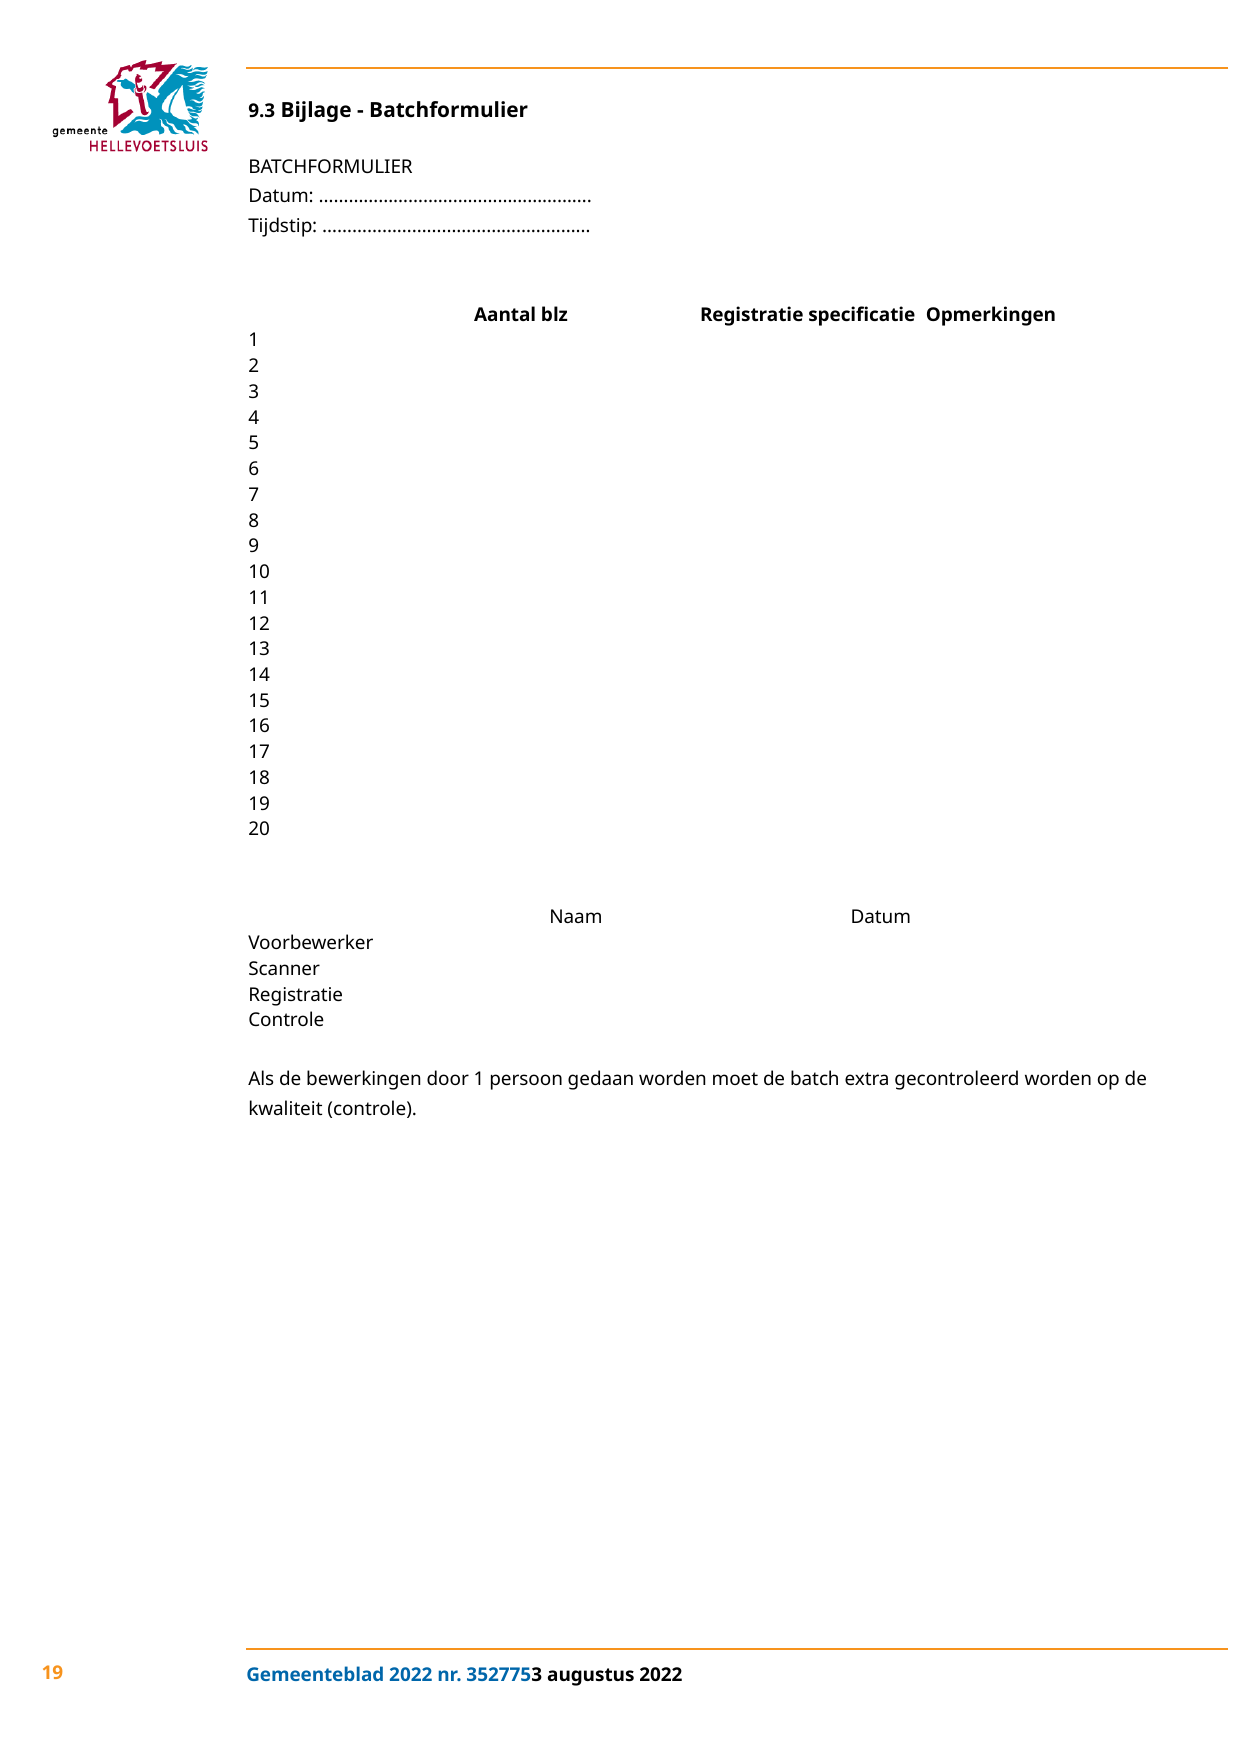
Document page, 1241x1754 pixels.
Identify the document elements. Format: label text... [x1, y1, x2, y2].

table_cell [926, 687, 1152, 713]
table_cell 6 [248, 455, 474, 481]
table_cell [474, 816, 700, 841]
table_cell [549, 1007, 850, 1032]
table_cell Voorbewerker [248, 930, 549, 955]
table_cell [700, 533, 926, 558]
table_cell [700, 404, 926, 429]
table_cell [474, 584, 700, 610]
table_cell [474, 790, 700, 816]
table_cell 10 [248, 558, 474, 584]
table_cell 7 [248, 481, 474, 507]
table_cell [700, 430, 926, 455]
table_cell [474, 610, 700, 635]
table_cell 19 [248, 790, 474, 816]
table_cell [700, 481, 926, 507]
table_cell [549, 930, 850, 955]
table_cell [474, 635, 700, 661]
table_cell [926, 764, 1152, 790]
table_cell [474, 661, 700, 687]
table_cell [926, 610, 1152, 635]
table_cell [474, 353, 700, 378]
table_header Datum [850, 904, 1152, 929]
table_cell [700, 738, 926, 764]
table_cell [926, 430, 1152, 455]
table_cell [700, 635, 926, 661]
table_cell 9 [248, 533, 474, 558]
table_cell [850, 981, 1152, 1007]
table_cell 4 [248, 404, 474, 429]
table_cell [926, 790, 1152, 816]
table_cell [700, 764, 926, 790]
table_cell [549, 981, 850, 1007]
table_cell [700, 353, 926, 378]
table_cell [700, 558, 926, 584]
table_cell [474, 430, 700, 455]
table_cell [474, 507, 700, 532]
table_header Registratie specificatie [700, 301, 926, 327]
table_cell [700, 687, 926, 713]
table_cell Registratie [248, 981, 549, 1007]
table_cell Scanner [248, 955, 549, 981]
table_cell [474, 455, 700, 481]
table_cell 16 [248, 713, 474, 738]
table_header Naam [549, 904, 850, 929]
table_cell [474, 558, 700, 584]
table_cell [926, 481, 1152, 507]
table_cell [474, 687, 700, 713]
table_cell 1 [248, 327, 474, 352]
table_cell [700, 507, 926, 532]
table_cell [926, 661, 1152, 687]
table_cell 3 [248, 378, 474, 404]
table_cell [474, 404, 700, 429]
table_cell 14 [248, 661, 474, 687]
table_cell 2 [248, 353, 474, 378]
table_cell [926, 713, 1152, 738]
table_cell [700, 713, 926, 738]
table_cell 15 [248, 687, 474, 713]
table_cell 13 [248, 635, 474, 661]
picture [41, 47, 231, 172]
text 9.3 Bijlage - Batchformulier [248, 95, 1152, 123]
table_cell [926, 378, 1152, 404]
table_cell [700, 610, 926, 635]
table_header [248, 301, 474, 327]
table_cell 5 [248, 430, 474, 455]
table_cell [474, 481, 700, 507]
table_cell Controle [248, 1007, 549, 1032]
table_header [248, 904, 549, 929]
table_cell [700, 378, 926, 404]
table_cell [926, 635, 1152, 661]
table_cell 18 [248, 764, 474, 790]
table_cell [700, 790, 926, 816]
table_cell [926, 404, 1152, 429]
table_cell [700, 455, 926, 481]
table_cell [926, 507, 1152, 532]
table_cell [700, 816, 926, 841]
table_header Opmerkingen [926, 301, 1152, 327]
text Datum: ………………………………………………. [248, 182, 1152, 208]
table_cell [926, 533, 1152, 558]
table_cell 11 [248, 584, 474, 610]
table_cell [850, 955, 1152, 981]
table_cell [926, 455, 1152, 481]
table_cell [474, 713, 700, 738]
table_cell [474, 378, 700, 404]
table_cell [926, 816, 1152, 841]
table_header Aantal blz [474, 301, 700, 327]
text Als de bewerkingen door 1 persoon gedaan worden moet de batch extra gecontroleerd worden op de kwaliteit (controle). [248, 1065, 1152, 1121]
table_cell [700, 327, 926, 352]
table_cell [926, 353, 1152, 378]
table_cell [474, 764, 700, 790]
text Tijdstip: ……………………………………………… [248, 212, 1152, 238]
table_cell [474, 738, 700, 764]
table_cell [700, 584, 926, 610]
table_cell 12 [248, 610, 474, 635]
table_cell [549, 955, 850, 981]
table_cell [474, 327, 700, 352]
table_cell [926, 738, 1152, 764]
table_cell [926, 584, 1152, 610]
table_cell 20 [248, 816, 474, 841]
table_cell 17 [248, 738, 474, 764]
table_cell [926, 327, 1152, 352]
table_cell [474, 533, 700, 558]
table_cell 8 [248, 507, 474, 532]
table_cell [850, 930, 1152, 955]
table_cell [700, 661, 926, 687]
table_cell [926, 558, 1152, 584]
table_cell [850, 1007, 1152, 1032]
text BATCHFORMULIER [248, 153, 1152, 179]
